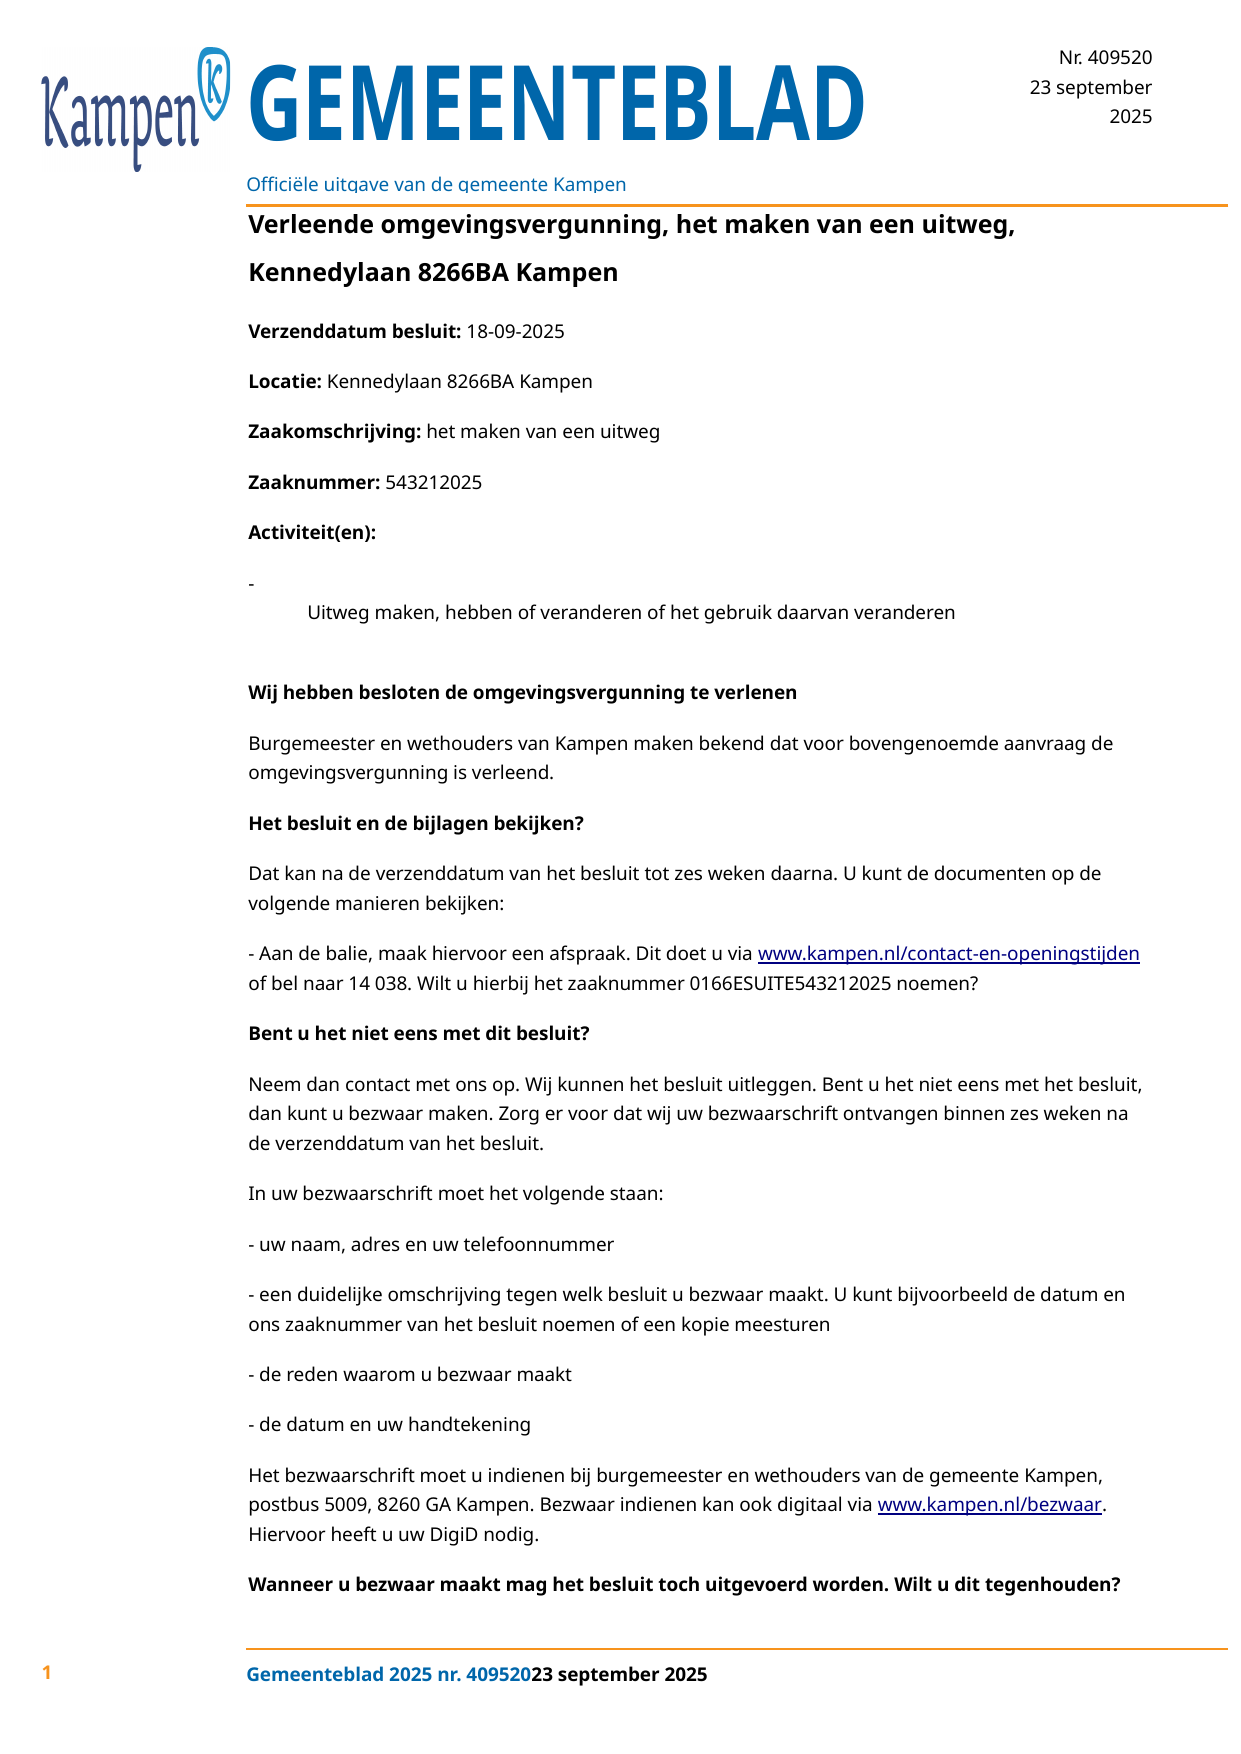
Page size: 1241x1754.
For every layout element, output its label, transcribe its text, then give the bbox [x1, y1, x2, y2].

text Het bezwaarschrift moet u indienen bij burgemeester en wethouders van de gemeente Kampen, postbus 5009, 8260 GA Kampen. Bezwaar indienen kan ook digitaal via www.kampen.nl/bezwaar. Hiervoor heeft u uw DigiD nodig. [248, 1462, 1152, 1547]
text Wij hebben besloten de omgevingsvergunning te verlenen [248, 679, 1152, 705]
text In uw bezwaarschrift moet het volgende staan: [248, 1180, 1152, 1206]
text Activiteit(en): [248, 519, 1152, 545]
text Verleende omgevingsvergunning, het maken van een uitweg, Kennedylaan 8266BA Kampen [248, 207, 1152, 288]
list Uitweg maken, hebben of veranderen of het gebruik daarvan veranderen [248, 599, 1152, 625]
text Locatie: Kennedylaan 8266BA Kampen [248, 368, 1152, 394]
text - uw naam, adres en uw telefoonnummer [248, 1231, 1152, 1257]
text Bent u het niet eens met dit besluit? [248, 1020, 1152, 1046]
text Wanneer u bezwaar maakt mag het besluit toch uitgevoerd worden. Wilt u dit tegenhouden? [248, 1572, 1152, 1597]
picture [41, 47, 231, 172]
text - de datum en uw handtekening [248, 1412, 1152, 1437]
text Zaakomschrijving: het maken van een uitweg [248, 419, 1152, 444]
text Dat kan na de verzenddatum van het besluit tot zes weken daarna. U kunt de documenten op de volgende manieren bekijken: [248, 860, 1152, 916]
text Zaaknummer: 543212025 [248, 469, 1152, 495]
text - Aan de balie, maak hiervoor een afspraak. Dit doet u via www.kampen.nl/contact-en-openingstijden of bel naar 14 038. Wilt u hierbij het zaaknummer 0166ESUITE543212025 noemen? [248, 940, 1152, 996]
text Het besluit en de bijlagen bekijken? [248, 810, 1152, 836]
text Neem dan contact met ons op. Wij kunnen het besluit uitleggen. Bent u het niet eens met het besluit, dan kunt u bezwaar maken. Zorg er voor dat wij uw bezwaarschrift ontvangen binnen zes weken na de verzenddatum van het besluit. [248, 1071, 1152, 1156]
text Burgemeester en wethouders van Kampen maken bekend dat voor bovengenoemde aanvraag de omgevingsvergunning is verleend. [248, 730, 1152, 785]
text - een duidelijke omschrijving tegen welk besluit u bezwaar maakt. U kunt bijvoorbeeld de datum en ons zaaknummer van het besluit noemen of een kopie meesturen [248, 1281, 1152, 1337]
text Verzenddatum besluit: 18-09-2025 [248, 318, 1152, 344]
text - de reden waarom u bezwaar maakt [248, 1361, 1152, 1387]
